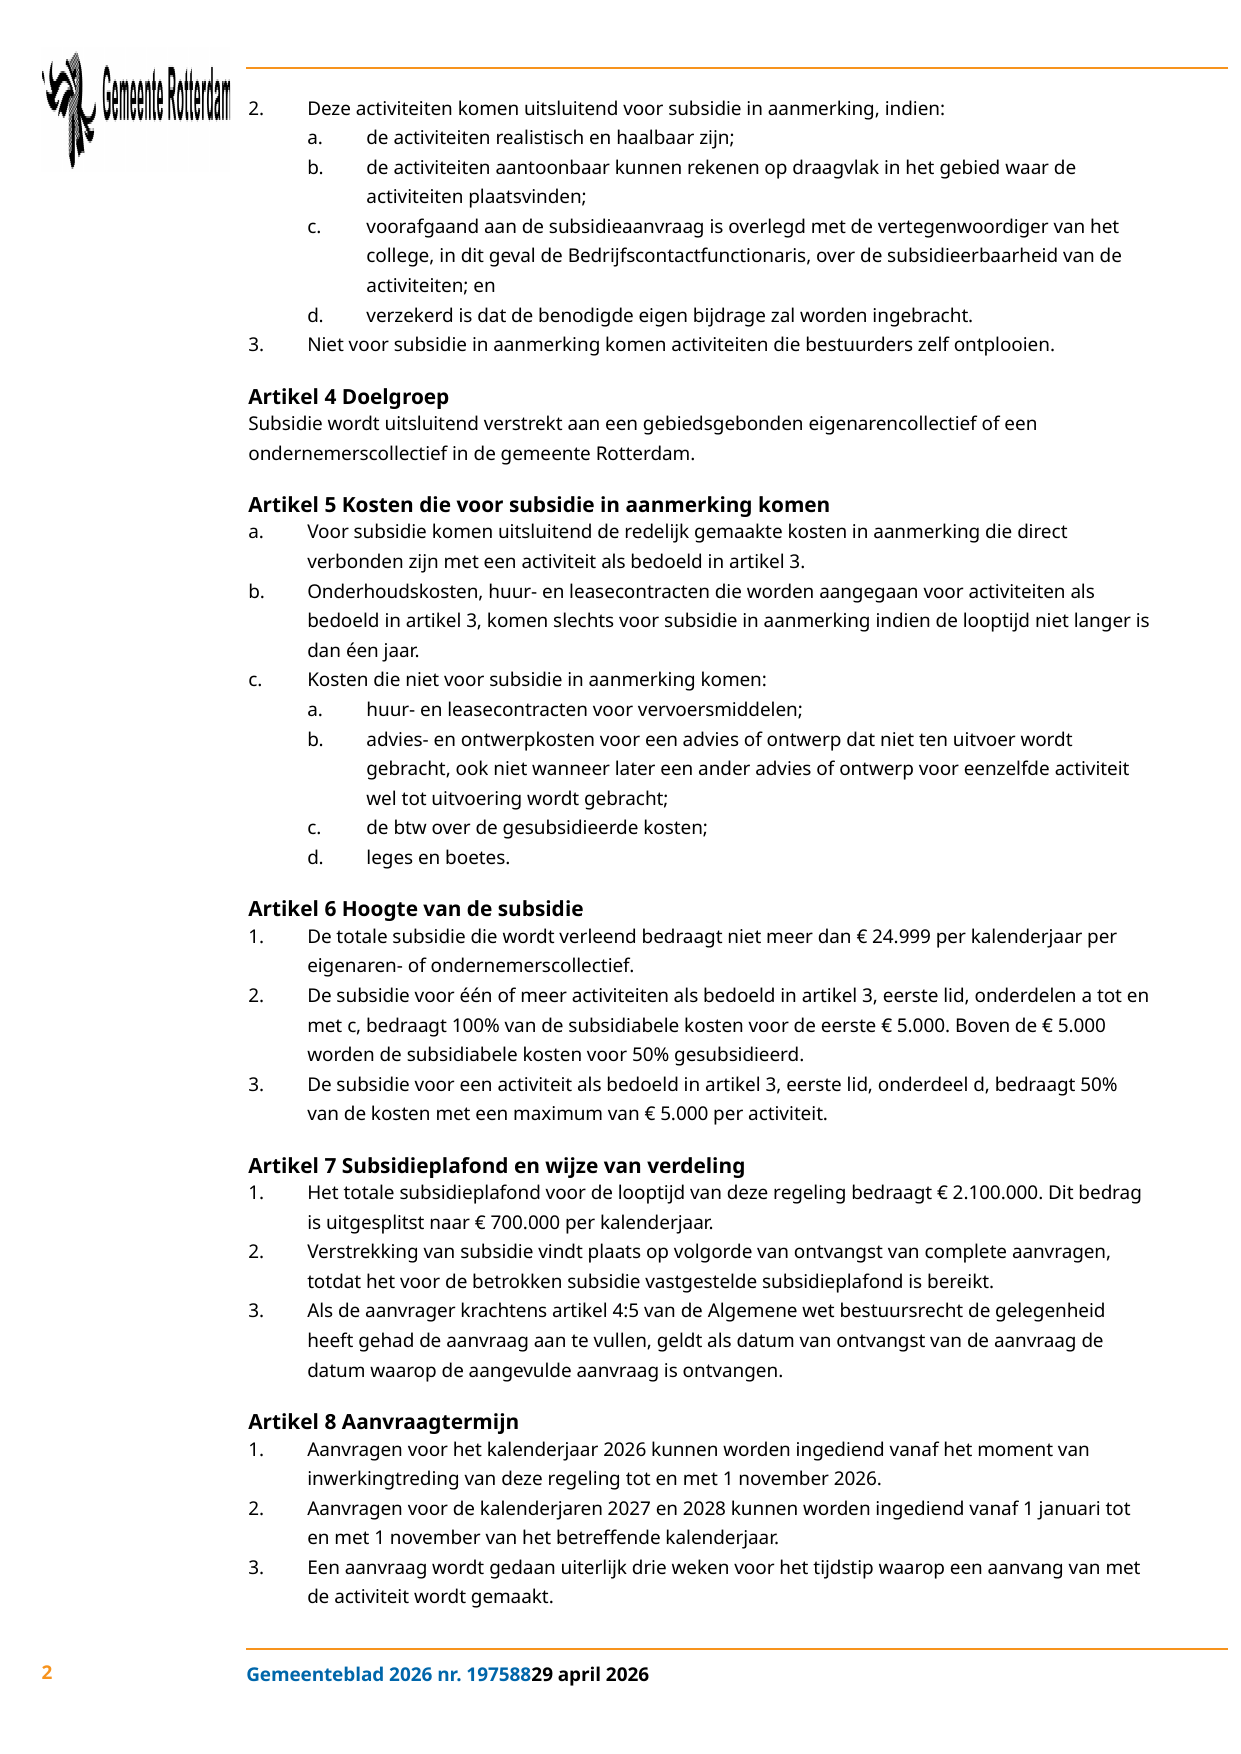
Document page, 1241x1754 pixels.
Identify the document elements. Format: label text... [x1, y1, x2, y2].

list Aanvragen voor het kalenderjaar 2026 kunnen worden ingediend vanaf het moment van inwerkingtreding van deze regeling tot en met 1 november 2026. [248, 1436, 1152, 1491]
list de activiteiten aantoonbaar kunnen rekenen op draagvlak in het gebied waar de activiteiten plaatsvinden; [307, 154, 1152, 209]
text Artikel 8 Aanvraagtermijn [248, 1407, 1152, 1436]
list advies- en ontwerpkosten voor een advies of ontwerp dat niet ten uitvoer wordt gebracht, ook niet wanneer later een ander advies of ontwerp voor eenzelfde activiteit wel tot uitvoering wordt gebracht; [307, 726, 1152, 811]
list Onderhoudskosten, huur- en leasecontracten die worden aangegaan voor activiteiten als bedoeld in artikel 3, komen slechts voor subsidie in aanmerking indien de looptijd niet langer is dan éen jaar. [248, 578, 1152, 663]
list De totale subsidie die wordt verleend bedraagt niet meer dan € 24.999 per kalenderjaar per eigenaren- of ondernemerscollectief. [248, 923, 1152, 978]
list leges en boetes. [307, 844, 1152, 870]
list De subsidie voor een activiteit als bedoeld in artikel 3, eerste lid, onderdeel d, bedraagt 50% van de kosten met een maximum van € 5.000 per activiteit. [248, 1071, 1152, 1126]
list huur- en leasecontracten voor vervoersmiddelen; [307, 696, 1152, 722]
picture [41, 47, 231, 172]
list de btw over de gesubsidieerde kosten; [307, 814, 1152, 840]
text Artikel 6 Hoogte van de subsidie [248, 894, 1152, 923]
text Artikel 7 Subsidieplafond en wijze van verdeling [248, 1151, 1152, 1179]
list Aanvragen voor de kalenderjaren 2027 en 2028 kunnen worden ingediend vanaf 1 januari tot en met 1 november van het betreffende kalenderjaar. [248, 1495, 1152, 1550]
list verzekerd is dat de benodigde eigen bijdrage zal worden ingebracht. [307, 302, 1152, 328]
list De subsidie voor één of meer activiteiten als bedoeld in artikel 3, eerste lid, onderdelen a tot en met c, bedraagt 100% van de subsidiabele kosten voor de eerste € 5.000. Boven de € 5.000 worden de subsidiabele kosten voor 50% gesubsidieerd. [248, 982, 1152, 1067]
list Kosten die niet voor subsidie in aanmerking komen: [248, 667, 1152, 692]
text Subsidie wordt uitsluitend verstrekt aan een gebiedsgebonden eigenarencollectief of een ondernemerscollectief in de gemeente Rotterdam. [248, 410, 1152, 466]
list Niet voor subsidie in aanmerking komen activiteiten die bestuurders zelf ontplooien. [248, 331, 1152, 357]
list voorafgaand aan de subsidieaanvraag is overlegd met de vertegenwoordiger van het college, in dit geval de Bedrijfscontactfunctionaris, over de subsidieerbaarheid van de activiteiten; en [307, 213, 1152, 298]
text Artikel 5 Kosten die voor subsidie in aanmerking komen [248, 490, 1152, 519]
list Deze activiteiten komen uitsluitend voor subsidie in aanmerking, indien: [248, 95, 1152, 121]
list Als de aanvrager krachtens artikel 4:5 van de Algemene wet bestuursrecht de gelegenheid heeft gehad de aanvraag aan te vullen, geldt als datum van ontvangst van de aanvraag de datum waarop de aangevulde aanvraag is ontvangen. [248, 1298, 1152, 1383]
text Artikel 4 Doelgroep [248, 382, 1152, 410]
list de activiteiten realistisch en haalbaar zijn; [307, 124, 1152, 150]
list Voor subsidie komen uitsluitend de redelijk gemaakte kosten in aanmerking die direct verbonden zijn met een activiteit als bedoeld in artikel 3. [248, 519, 1152, 574]
list Een aanvraag wordt gedaan uiterlijk drie weken voor het tijdstip waarop een aanvang van met de activiteit wordt gemaakt. [248, 1554, 1152, 1609]
list Het totale subsidieplafond voor de looptijd van deze regeling bedraagt € 2.100.000. Dit bedrag is uitgesplitst naar € 700.000 per kalenderjaar. [248, 1179, 1152, 1235]
list Verstrekking van subsidie vindt plaats op volgorde van ontvangst van complete aanvragen, totdat het voor de betrokken subsidie vastgestelde subsidieplafond is bereikt. [248, 1238, 1152, 1294]
